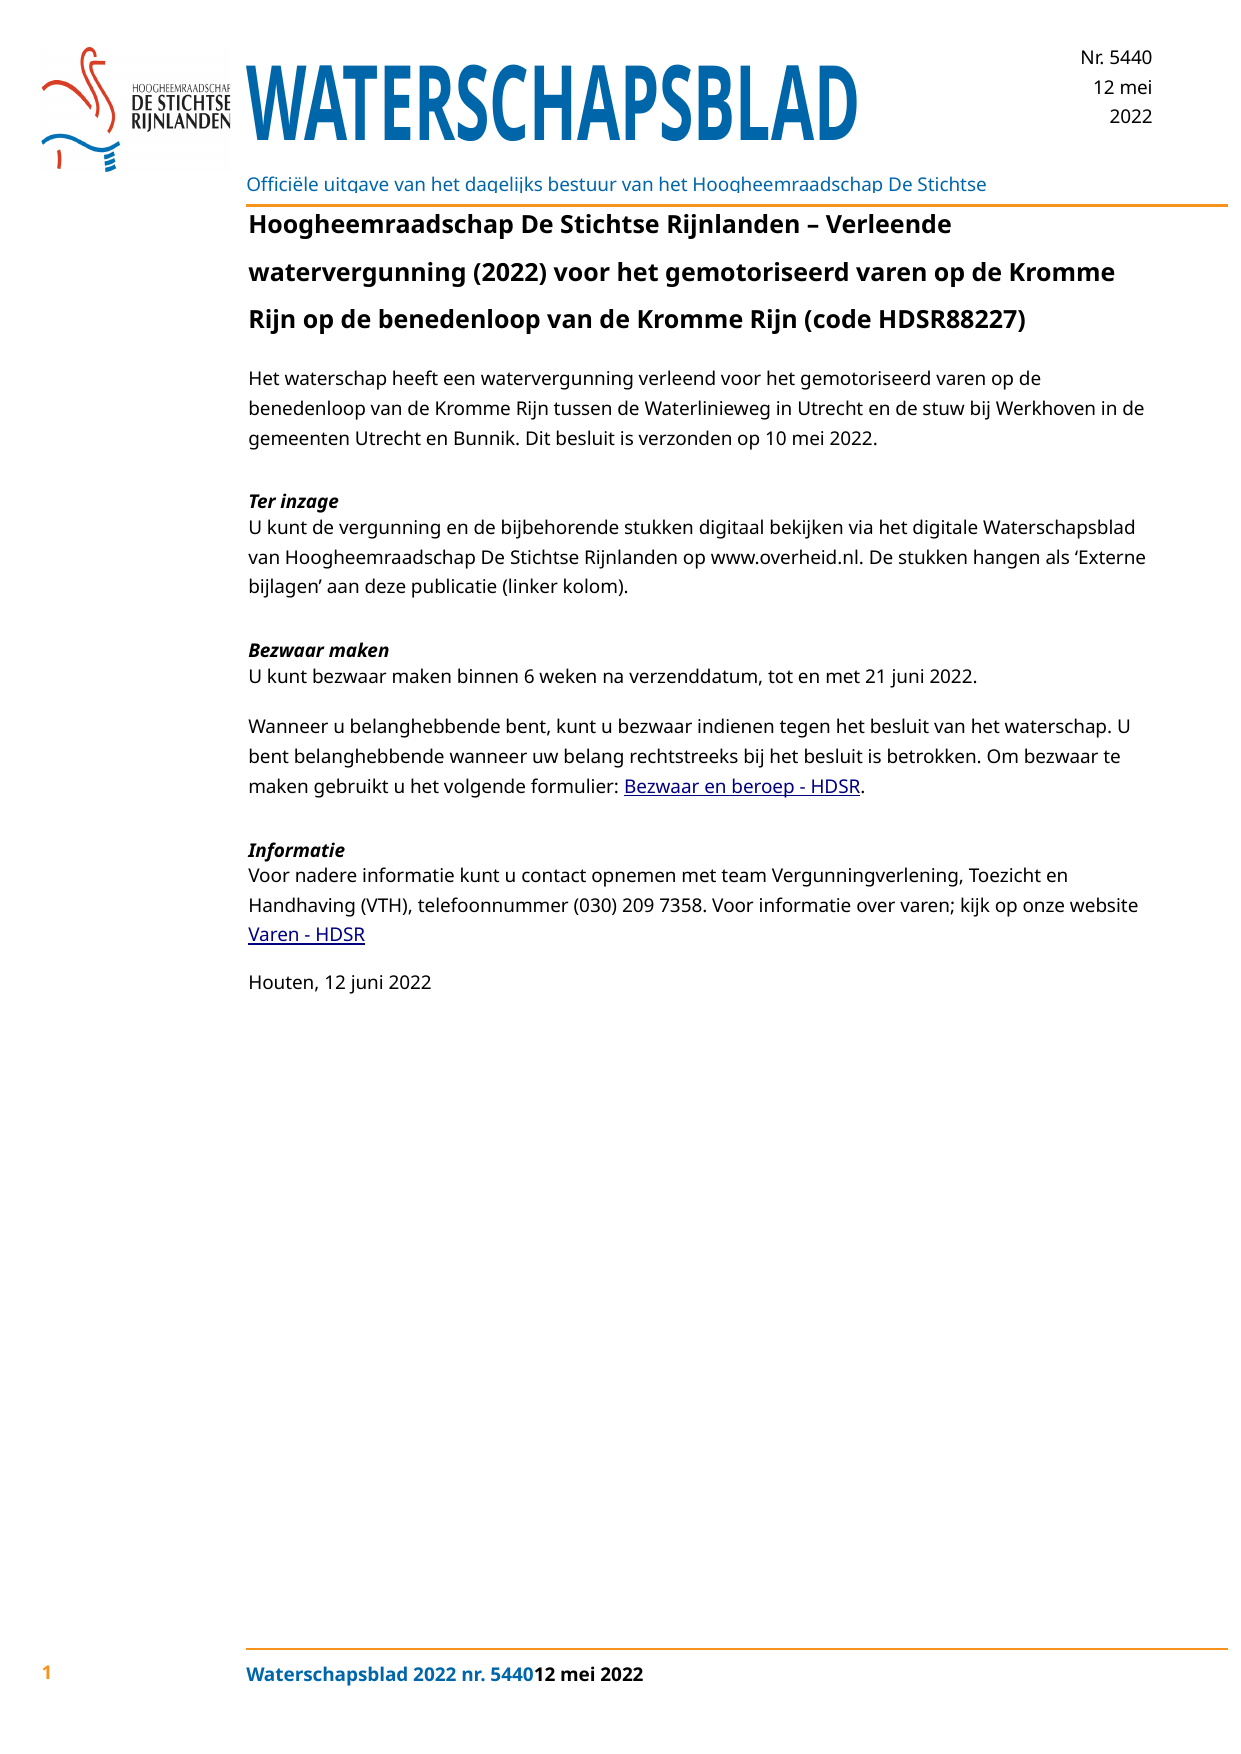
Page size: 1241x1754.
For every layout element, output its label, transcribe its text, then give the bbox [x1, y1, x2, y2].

text Ter inzage [248, 489, 1152, 514]
text Informatie [248, 837, 1152, 862]
text Voor nadere informatie kunt u contact opnemen met team Vergunningverlening, Toezicht en Handhaving (VTH), telefoonnummer (030) 209 7358. Voor informatie over varen; kijk op onze website Varen - HDSR [248, 862, 1152, 947]
text Hoogheemraadschap De Stichtse Rijnlanden – Verleende watervergunning (2022) voor het gemotoriseerd varen op de Kromme Rijn op de benedenloop van de Kromme Rijn (code HDSR88227) [248, 207, 1152, 336]
text Houten, 12 juni 2022 [248, 969, 1152, 995]
text Het waterschap heeft een watervergunning verleend voor het gemotoriseerd varen op de benedenloop van de Kromme Rijn tussen de Waterlinieweg in Utrecht en de stuw bij Werkhoven in de gemeenten Utrecht en Bunnik. Dit besluit is verzonden op 10 mei 2022. [248, 366, 1152, 450]
text U kunt bezwaar maken binnen 6 weken na verzenddatum, tot en met 21 juni 2022. [248, 663, 1152, 689]
text Bezwaar maken [248, 637, 1152, 663]
text Wanneer u belanghebbende bent, kunt u bezwaar indienen tegen het besluit van het waterschap. U bent belanghebbende wanneer uw belang rechtstreeks bij het besluit is betrokken. Om bezwaar te maken gebruikt u het volgende formulier: Bezwaar en beroep - HDSR. [248, 714, 1152, 798]
picture [41, 47, 231, 172]
text U kunt de vergunning en de bijbehorende stukken digitaal bekijken via het digitale Waterschapsblad van Hoogheemraadschap De Stichtse Rijnlanden op www.overheid.nl. De stukken hangen als ‘Externe bijlagen’ aan deze publicatie (linker kolom). [248, 514, 1152, 599]
